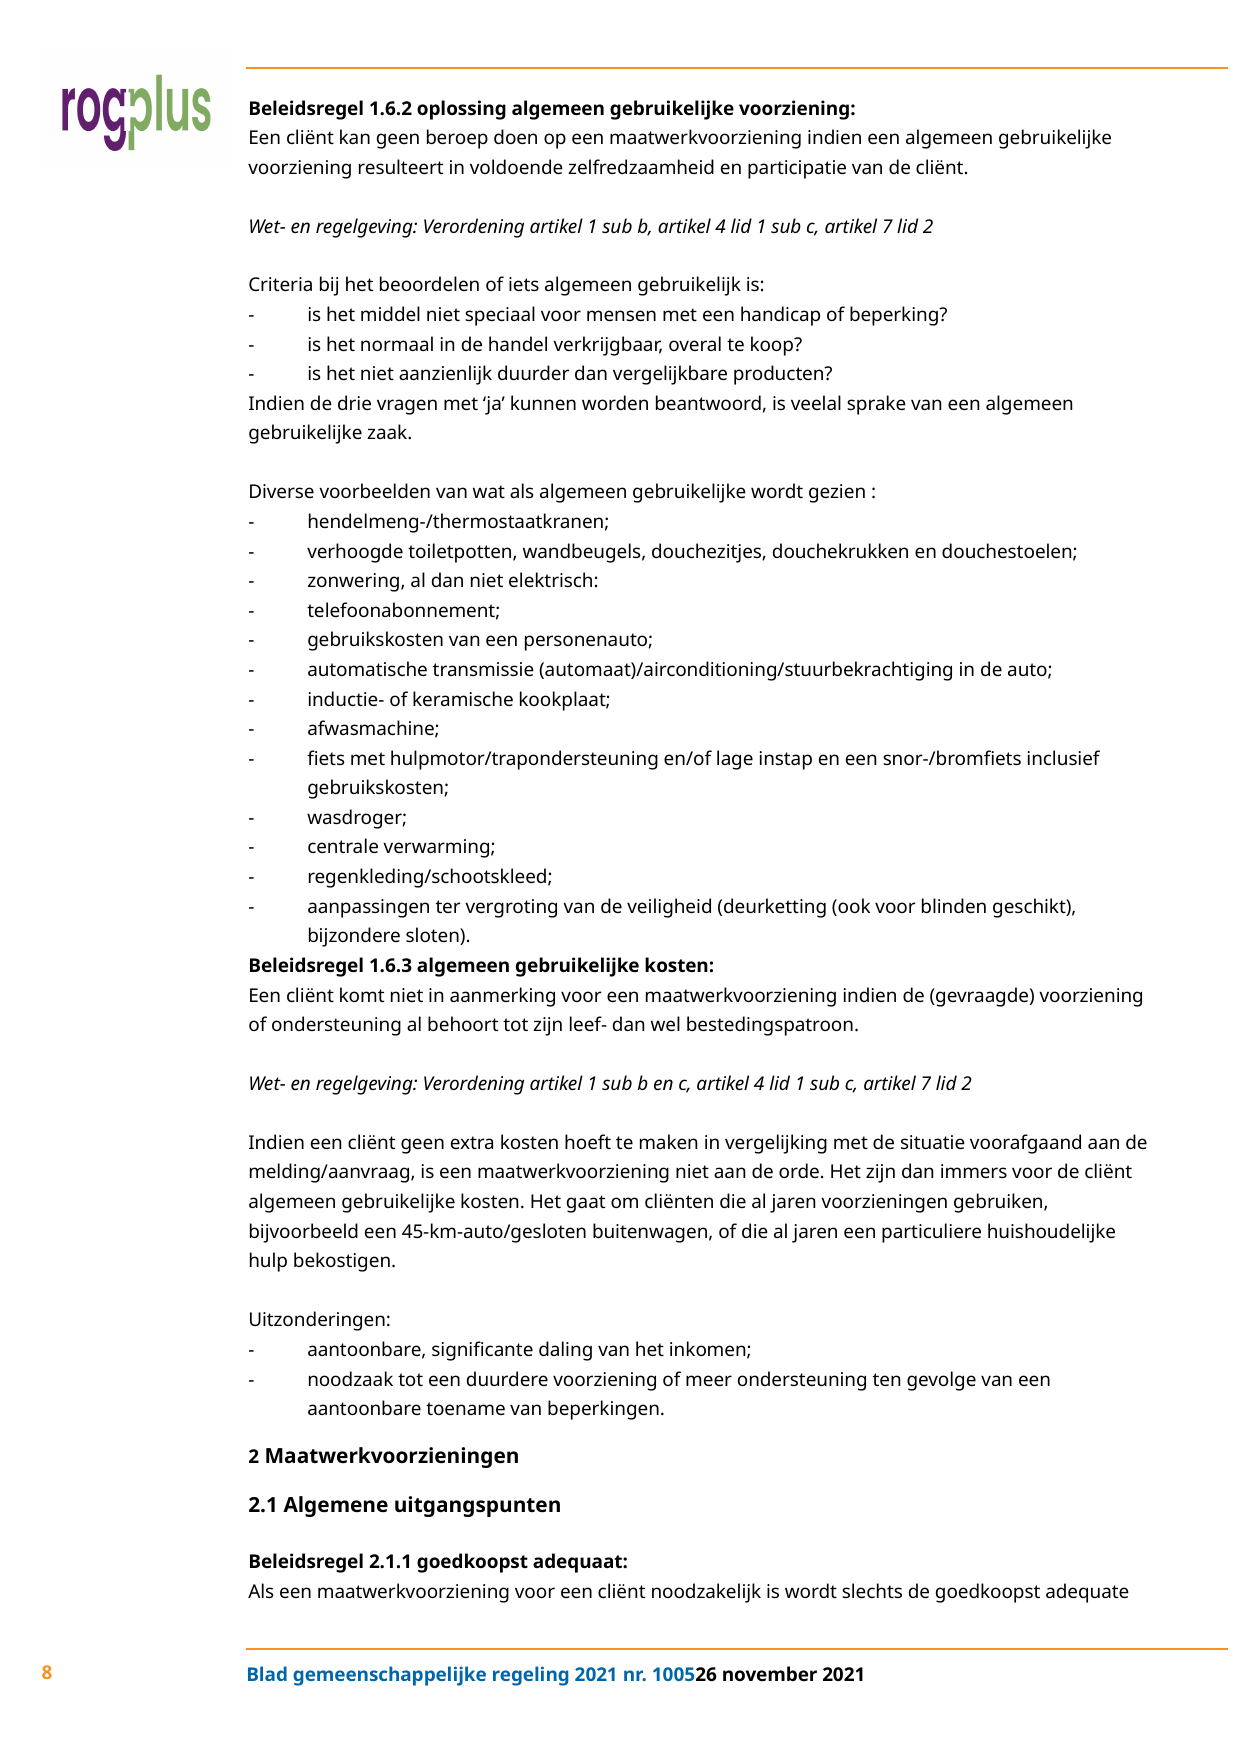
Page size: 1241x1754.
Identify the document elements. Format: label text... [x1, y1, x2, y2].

text Uitzonderingen: [248, 1307, 1152, 1332]
list inductie- of keramische kookplaat; [248, 686, 1152, 712]
list wasdroger; [248, 804, 1152, 830]
list zonwering, al dan niet elektrisch: [248, 567, 1152, 593]
list aanpassingen ter vergroting van de veiligheid (deurketting (ook voor blinden geschikt), bijzondere sloten). [248, 893, 1152, 948]
list is het middel niet speciaal voor mensen met een handicap of beperking? [248, 301, 1152, 327]
text 2 Maatwerkvoorzieningen [248, 1441, 1152, 1469]
list automatische transmissie (automaat)/airconditioning/stuurbekrachtiging in de auto; [248, 656, 1152, 682]
list gebruikskosten van een personenauto; [248, 627, 1152, 652]
list centrale verwarming; [248, 834, 1152, 859]
list hendelmeng-/thermostaatkranen; [248, 508, 1152, 534]
text Indien een cliënt geen extra kosten hoeft te maken in vergelijking met de situatie voorafgaand aan de melding/aanvraag, is een maatwerkvoorziening niet aan de orde. Het zijn dan immers voor de cliënt algemeen gebruikelijke kosten. Het gaat om cliënten die al jaren voorzieningen gebruiken, bijvoorbeeld een 45-km-auto/gesloten buitenwagen, of die al jaren een particuliere huishoudelijke hulp bekostigen. [248, 1129, 1152, 1273]
table_header Beleidsregel 2.1.1 goedkoopst adequaat: Als een maatwerkvoorziening voor een cliënt noodzakelijk is wordt slechts de goedkoopst adequate [248, 1548, 1152, 1604]
table_header Beleidsregel 1.6.2 oplossing algemeen gebruikelijke voorziening: Een cliënt kan geen beroep doen op een maatwerkvoorziening indien een algemeen gebruikelijke voorziening resulteert in voldoende zelfredzaamheid en participatie van de cliënt. Wet- en regelgeving: Verordening artikel 1 sub b, artikel 4 lid 1 sub c, artikel 7 lid 2 [248, 95, 1152, 239]
list is het niet aanzienlijk duurder dan vergelijkbare producten? [248, 360, 1152, 386]
list fiets met hulpmotor/trapondersteuning en/of lage instap en een snor-/bromfiets inclusief gebruikskosten; [248, 745, 1152, 800]
list telefoonabonnement; [248, 597, 1152, 623]
list is het normaal in de handel verkrijgbaar, overal te koop? [248, 331, 1152, 357]
picture [41, 47, 231, 172]
list noodzaak tot een duurdere voorziening of meer ondersteuning ten gevolge van een aantoonbare toename van beperkingen. [248, 1366, 1152, 1421]
list aantoonbare, significante daling van het inkomen; [248, 1336, 1152, 1362]
text Criteria bij het beoordelen of iets algemeen gebruikelijk is: [248, 272, 1152, 297]
list verhoogde toiletpotten, wandbeugels, douchezitjes, douchekrukken en douchestoelen; [248, 538, 1152, 564]
text Indien de drie vragen met ‘ja’ kunnen worden beantwoord, is veelal sprake van een algemeen gebruikelijke zaak. [248, 390, 1152, 445]
list regenkleding/schootskleed; [248, 863, 1152, 889]
table_header Beleidsregel 1.6.3 algemeen gebruikelijke kosten: Een cliënt komt niet in aanmerking voor een maatwerkvoorziening indien de (gevraagde) voorziening of ondersteuning al behoort tot zijn leef- dan wel bestedingspatroon. Wet- en regelgeving: Verordening artikel 1 sub b en c, artikel 4 lid 1 sub c, artikel 7 lid 2 [248, 952, 1152, 1096]
text 2.1 Algemene uitgangspunten [248, 1490, 1152, 1519]
list afwasmachine; [248, 715, 1152, 741]
text Diverse voorbeelden van wat als algemeen gebruikelijke wordt gezien : [248, 479, 1152, 504]
